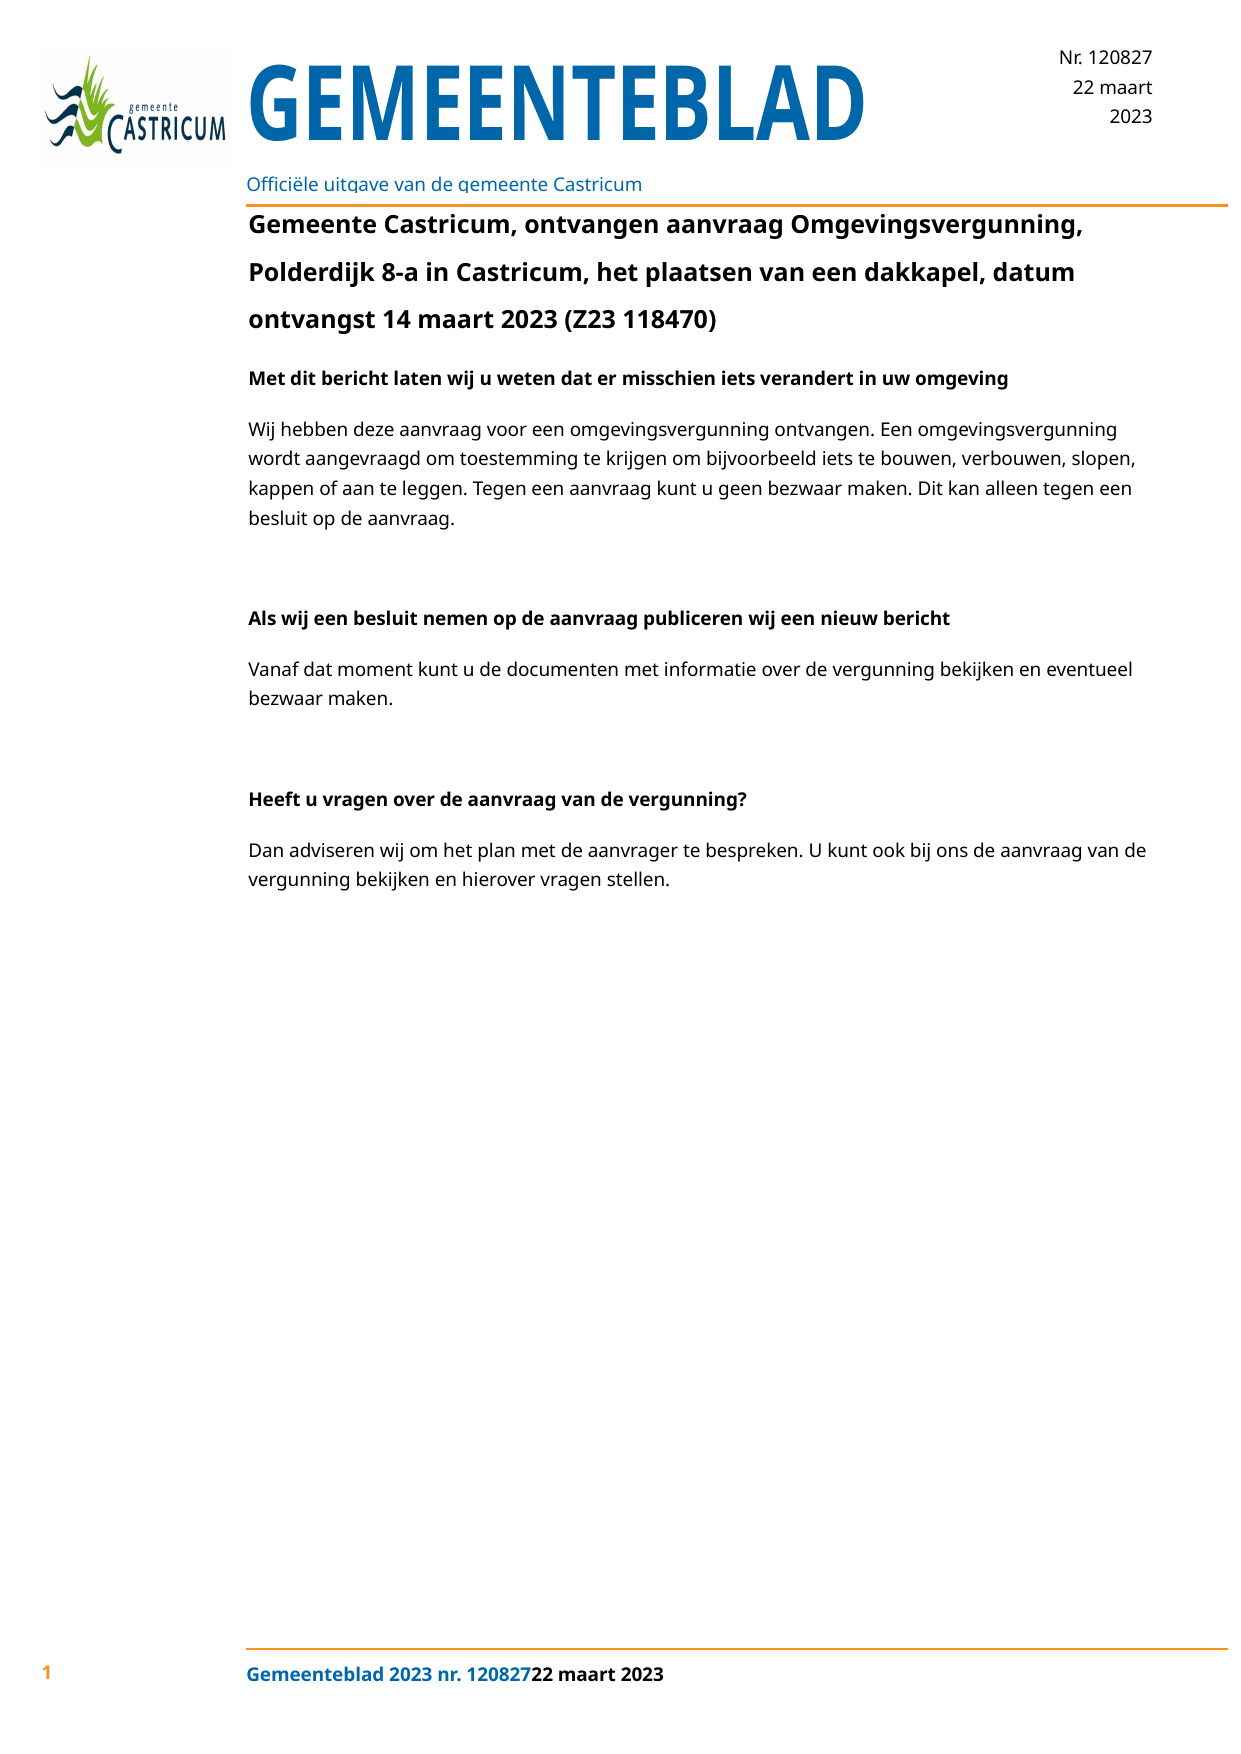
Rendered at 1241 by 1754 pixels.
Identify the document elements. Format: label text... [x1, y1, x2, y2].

text Gemeente Castricum, ontvangen aanvraag Omgevingsvergunning, Polderdijk 8-a in Castricum, het plaatsen van een dakkapel, datum ontvangst 14 maart 2023 (Z23 118470) [248, 207, 1152, 336]
picture [41, 47, 231, 172]
text Wij hebben deze aanvraag voor een omgevingsvergunning ontvangen. Een omgevingsvergunning wordt aangevraagd om toestemming te krijgen om bijvoorbeeld iets te bouwen, verbouwen, slopen, kappen of aan te leggen. Tegen een aanvraag kunt u geen bezwaar maken. Dit kan alleen tegen een besluit op de aanvraag. [248, 416, 1152, 530]
text Heeft u vragen over de aanvraag van de vergunning? [248, 786, 1152, 812]
text Met dit bericht laten wij u weten dat er misschien iets verandert in uw omgeving [248, 366, 1152, 391]
text Als wij een besluit nemen op de aanvraag publiceren wij een nieuw bericht [248, 606, 1152, 631]
text Vanaf dat moment kunt u de documenten met informatie over de vergunning bekijken en eventueel bezwaar maken. [248, 656, 1152, 711]
text Dan adviseren wij om het plan met de aanvrager te bespreken. U kunt ook bij ons de aanvraag van de vergunning bekijken en hierover vragen stellen. [248, 837, 1152, 892]
